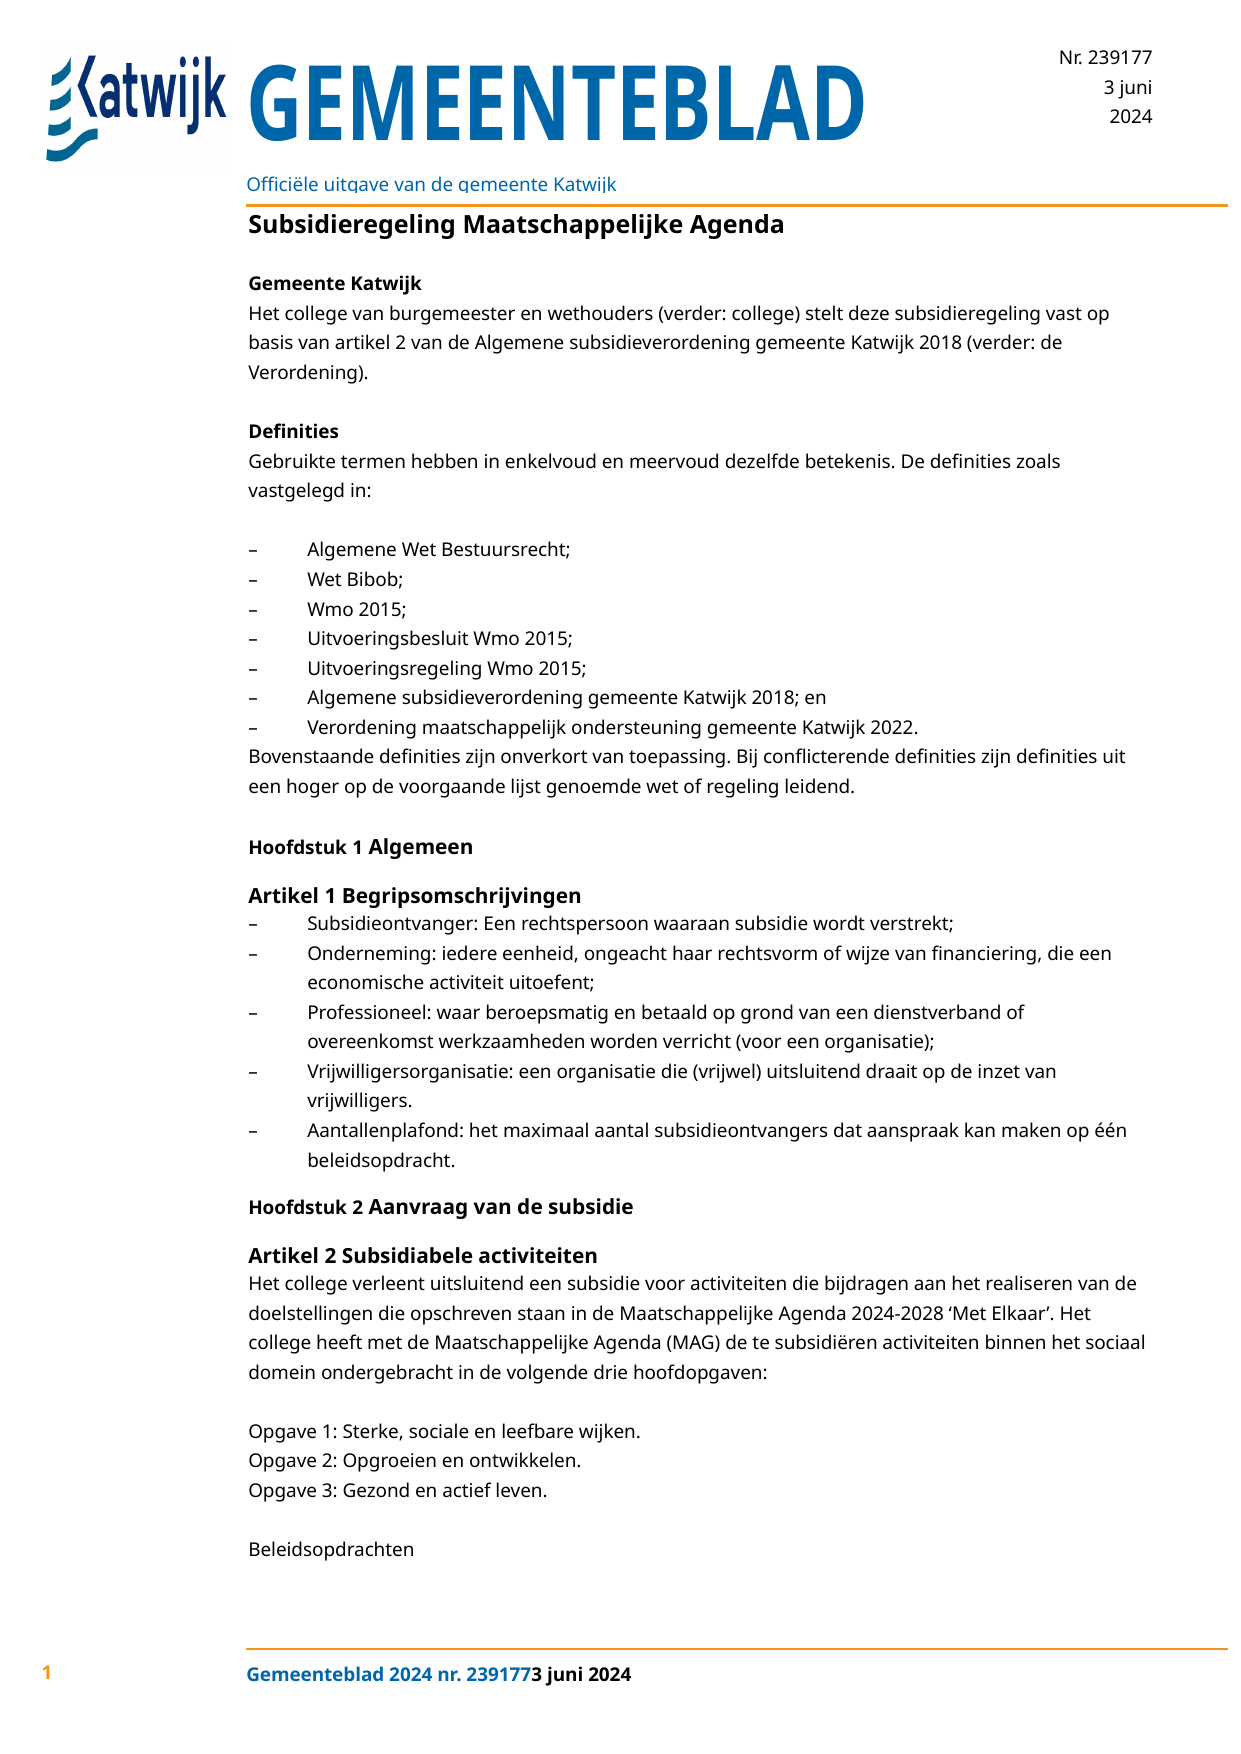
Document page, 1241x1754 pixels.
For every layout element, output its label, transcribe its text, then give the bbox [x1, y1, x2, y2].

text Beleidsopdrachten [248, 1536, 1152, 1562]
text Artikel 1 Begripsomschrijvingen [248, 882, 1152, 910]
text Gebruikte termen hebben in enkelvoud en meervoud dezelfde betekenis. De definities zoals vastgelegd in: [248, 448, 1152, 503]
text Opgave 2: Opgroeien en ontwikkelen. [248, 1448, 1152, 1473]
list Algemene Wet Bestuursrecht; [248, 537, 1152, 562]
text Het college van burgemeester en wethouders (verder: college) stelt deze subsidieregeling vast op basis van artikel 2 van de Algemene subsidieverordening gemeente Katwijk 2018 (verder: de Verordening). [248, 300, 1152, 385]
text Gemeente Katwijk [248, 270, 1152, 296]
text Subsidieregeling Maatschappelijke Agenda [248, 207, 1152, 241]
list Uitvoeringsbesluit Wmo 2015; [248, 625, 1152, 651]
text Het college verleent uitsluitend een subsidie voor activiteiten die bijdragen aan het realiseren van de doelstellingen die opschreven staan in de Maatschappelijke Agenda 2024-2028 ‘Met Elkaar’. Het college heeft met de Maatschappelijke Agenda (MAG) de te subsidiëren activiteiten binnen het sociaal domein ondergebracht in de volgende drie hoofdopgaven: [248, 1270, 1152, 1384]
text Opgave 1: Sterke, sociale en leefbare wijken. [248, 1418, 1152, 1444]
list Verordening maatschappelijk ondersteuning gemeente Katwijk 2022. [248, 714, 1152, 740]
list Professioneel: waar beroepsmatig en betaald op grond van een dienstverband of overeenkomst werkzaamheden worden verricht (voor een organisatie); [248, 999, 1152, 1054]
list Uitvoeringsregeling Wmo 2015; [248, 655, 1152, 681]
list Aantallenplafond: het maximaal aantal subsidieontvangers dat aanspraak kan maken op één beleidsopdracht. [248, 1117, 1152, 1172]
text Hoofdstuk 2 Aanvraag van de subsidie [248, 1192, 1152, 1221]
list Vrijwilligersorganisatie: een organisatie die (vrijwel) uitsluitend draait op de inzet van vrijwilligers. [248, 1058, 1152, 1113]
list Wmo 2015; [248, 596, 1152, 621]
text Hoofdstuk 1 Algemeen [248, 832, 1152, 861]
picture [41, 47, 231, 172]
list Onderneming: iedere eenheid, ongeacht haar rechtsvorm of wijze van financiering, die een economische activiteit uitoefent; [248, 940, 1152, 995]
list Algemene subsidieverordening gemeente Katwijk 2018; en [248, 684, 1152, 710]
list Wet Bibob; [248, 566, 1152, 592]
text Opgave 3: Gezond en actief leven. [248, 1477, 1152, 1503]
text Bovenstaande definities zijn onverkort van toepassing. Bij conflicterende definities zijn definities uit een hoger op de voorgaande lijst genoemde wet of regeling leidend. [248, 744, 1152, 799]
text Artikel 2 Subsidiabele activiteiten [248, 1242, 1152, 1270]
list Subsidieontvanger: Een rechtspersoon waaraan subsidie wordt verstrekt; [248, 910, 1152, 936]
text Definities [248, 418, 1152, 444]
